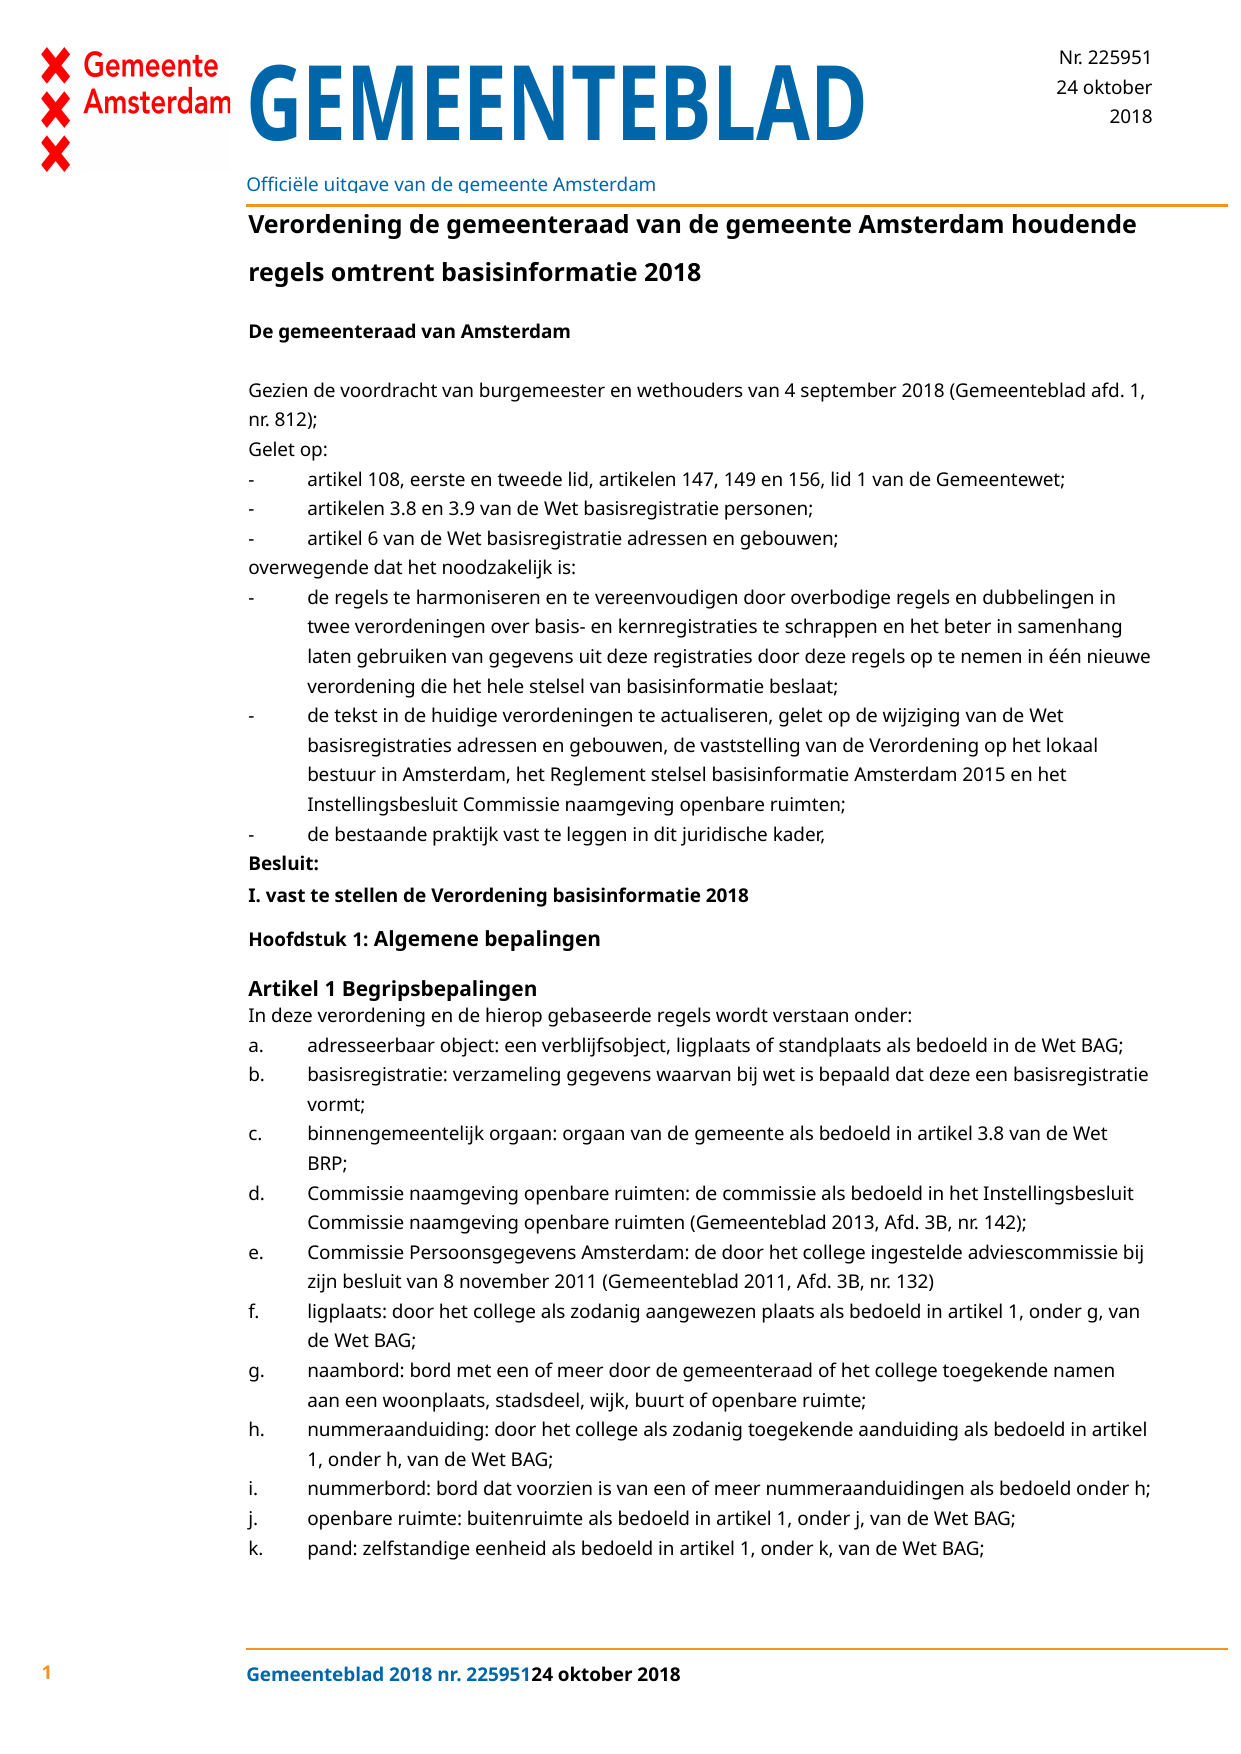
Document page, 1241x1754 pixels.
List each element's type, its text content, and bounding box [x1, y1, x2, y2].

list ligplaats: door het college als zodanig aangewezen plaats als bedoeld in artikel 1, onder g, van de Wet BAG; [248, 1298, 1152, 1353]
list artikelen 3.8 en 3.9 van de Wet basisregistratie personen; [248, 495, 1152, 521]
list basisregistratie: verzameling gegevens waarvan bij wet is bepaald dat deze een basisregistratie vormt; [248, 1061, 1152, 1117]
text Gelet op: [248, 436, 1152, 462]
list de tekst in de huidige verordeningen te actualiseren, gelet op de wijziging van de Wet basisregistraties adressen en gebouwen, de vaststelling van de Verordening op het lokaal bestuur in Amsterdam, het Reglement stelsel basisinformatie Amsterdam 2015 en het Instellingsbesluit Commissie naamgeving openbare ruimten; [248, 702, 1152, 817]
text Artikel 1 Begripsbepalingen [248, 974, 1152, 1002]
list binnengemeentelijk orgaan: orgaan van de gemeente als bedoeld in artikel 3.8 van de Wet BRP; [248, 1121, 1152, 1176]
list openbare ruimte: buitenruimte als bedoeld in artikel 1, onder j, van de Wet BAG; [248, 1505, 1152, 1531]
list nummerbord: bord dat voorzien is van een of meer nummeraanduidingen als bedoeld onder h; [248, 1476, 1152, 1501]
text overwegende dat het noodzakelijk is: [248, 554, 1152, 580]
list de bestaande praktijk vast te leggen in dit juridische kader, [248, 821, 1152, 847]
list nummeraanduiding: door het college als zodanig toegekende aanduiding als bedoeld in artikel 1, onder h, van de Wet BAG; [248, 1416, 1152, 1472]
list Commissie naamgeving openbare ruimten: de commissie als bedoeld in het Instellingsbesluit Commissie naamgeving openbare ruimten (Gemeenteblad 2013, Afd. 3B, nr. 142); [248, 1180, 1152, 1235]
list Commissie Persoonsgegevens Amsterdam: de door het college ingestelde adviescommissie bij zijn besluit van 8 november 2011 (Gemeenteblad 2011, Afd. 3B, nr. 132) [248, 1239, 1152, 1294]
text In deze verordening en de hierop gebaseerde regels wordt verstaan onder: [248, 1002, 1152, 1028]
list artikel 108, eerste en tweede lid, artikelen 147, 149 en 156, lid 1 van de Gemeentewet; [248, 466, 1152, 492]
list pand: zelfstandige eenheid als bedoeld in artikel 1, onder k, van de Wet BAG; [248, 1535, 1152, 1560]
list adresseerbaar object: een verblijfsobject, ligplaats of standplaats als bedoeld in de Wet BAG; [248, 1032, 1152, 1057]
picture [41, 47, 231, 172]
text Besluit: [248, 850, 1152, 876]
text Verordening de gemeenteraad van de gemeente Amsterdam houdende regels omtrent basisinformatie 2018 [248, 207, 1152, 288]
list de regels te harmoniseren en te vereenvoudigen door overbodige regels en dubbelingen in twee verordeningen over basis- en kernregistraties te schrappen en het beter in samenhang laten gebruiken van gegevens uit deze registraties door deze regels op te nemen in één nieuwe verordening die het hele stelsel van basisinformatie beslaat; [248, 584, 1152, 699]
list naambord: bord met een of meer door de gemeenteraad of het college toegekende namen aan een woonplaats, stadsdeel, wijk, buurt of openbare ruimte; [248, 1357, 1152, 1412]
text Hoofdstuk 1: Algemene bepalingen [248, 924, 1152, 953]
text De gemeenteraad van Amsterdam [248, 318, 1152, 344]
text I. vast te stellen de Verordening basisinformatie 2018 [248, 880, 1152, 908]
text Gezien de voordracht van burgemeester en wethouders van 4 september 2018 (Gemeenteblad afd. 1, nr. 812); [248, 377, 1152, 432]
list artikel 6 van de Wet basisregistratie adressen en gebouwen; [248, 525, 1152, 551]
